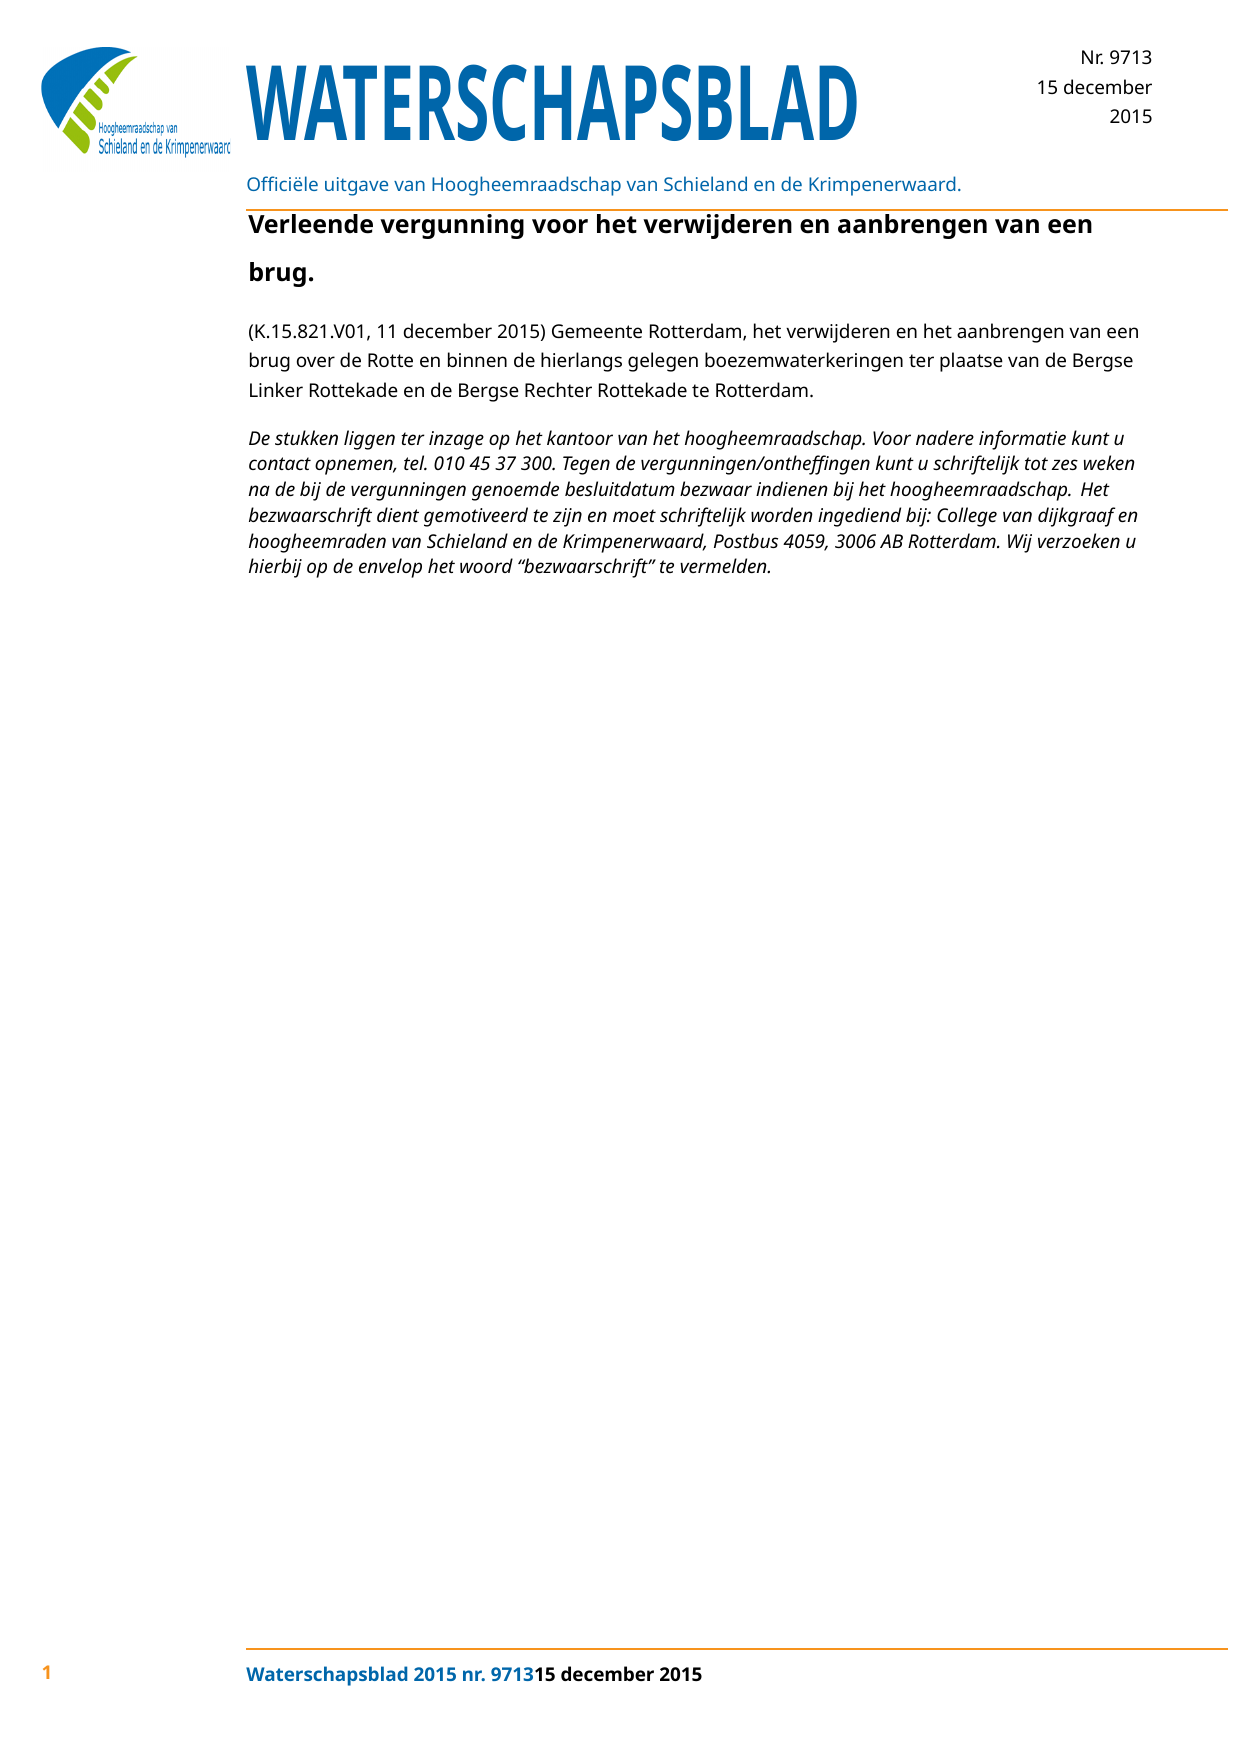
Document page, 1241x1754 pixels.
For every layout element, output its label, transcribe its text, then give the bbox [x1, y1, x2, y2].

picture [41, 47, 231, 172]
text (K.15.821.V01, 11 december 2015) Gemeente Rotterdam, het verwijderen en het aanbrengen van een brug over de Rotte en binnen de hierlangs gelegen boezemwaterkeringen ter plaatse van de Bergse Linker Rottekade en de Bergse Rechter Rottekade te Rotterdam. [248, 318, 1152, 403]
text De stukken liggen ter inzage op het kantoor van het hoogheemraadschap. Voor nadere informatie kunt u contact opnemen, tel. 010 45 37 300. Tegen de vergunningen/ontheffingen kunt u schriftelijk tot zes weken na de bij de vergunningen genoemde besluitdatum bezwaar indienen bij het hoogheemraadschap. Het bezwaarschrift dient gemotiveerd te zijn en moet schriftelijk worden ingediend bij: College van dijkgraaf en hoogheemraden van Schieland en de Krimpenerwaard, Postbus 4059, 3006 AB Rotterdam. Wij verzoeken u hierbij op de envelop het woord “bezwaarschrift” te vermelden. [248, 425, 1152, 579]
text Verleende vergunning voor het verwijderen en aanbrengen van een brug. [248, 211, 1152, 288]
